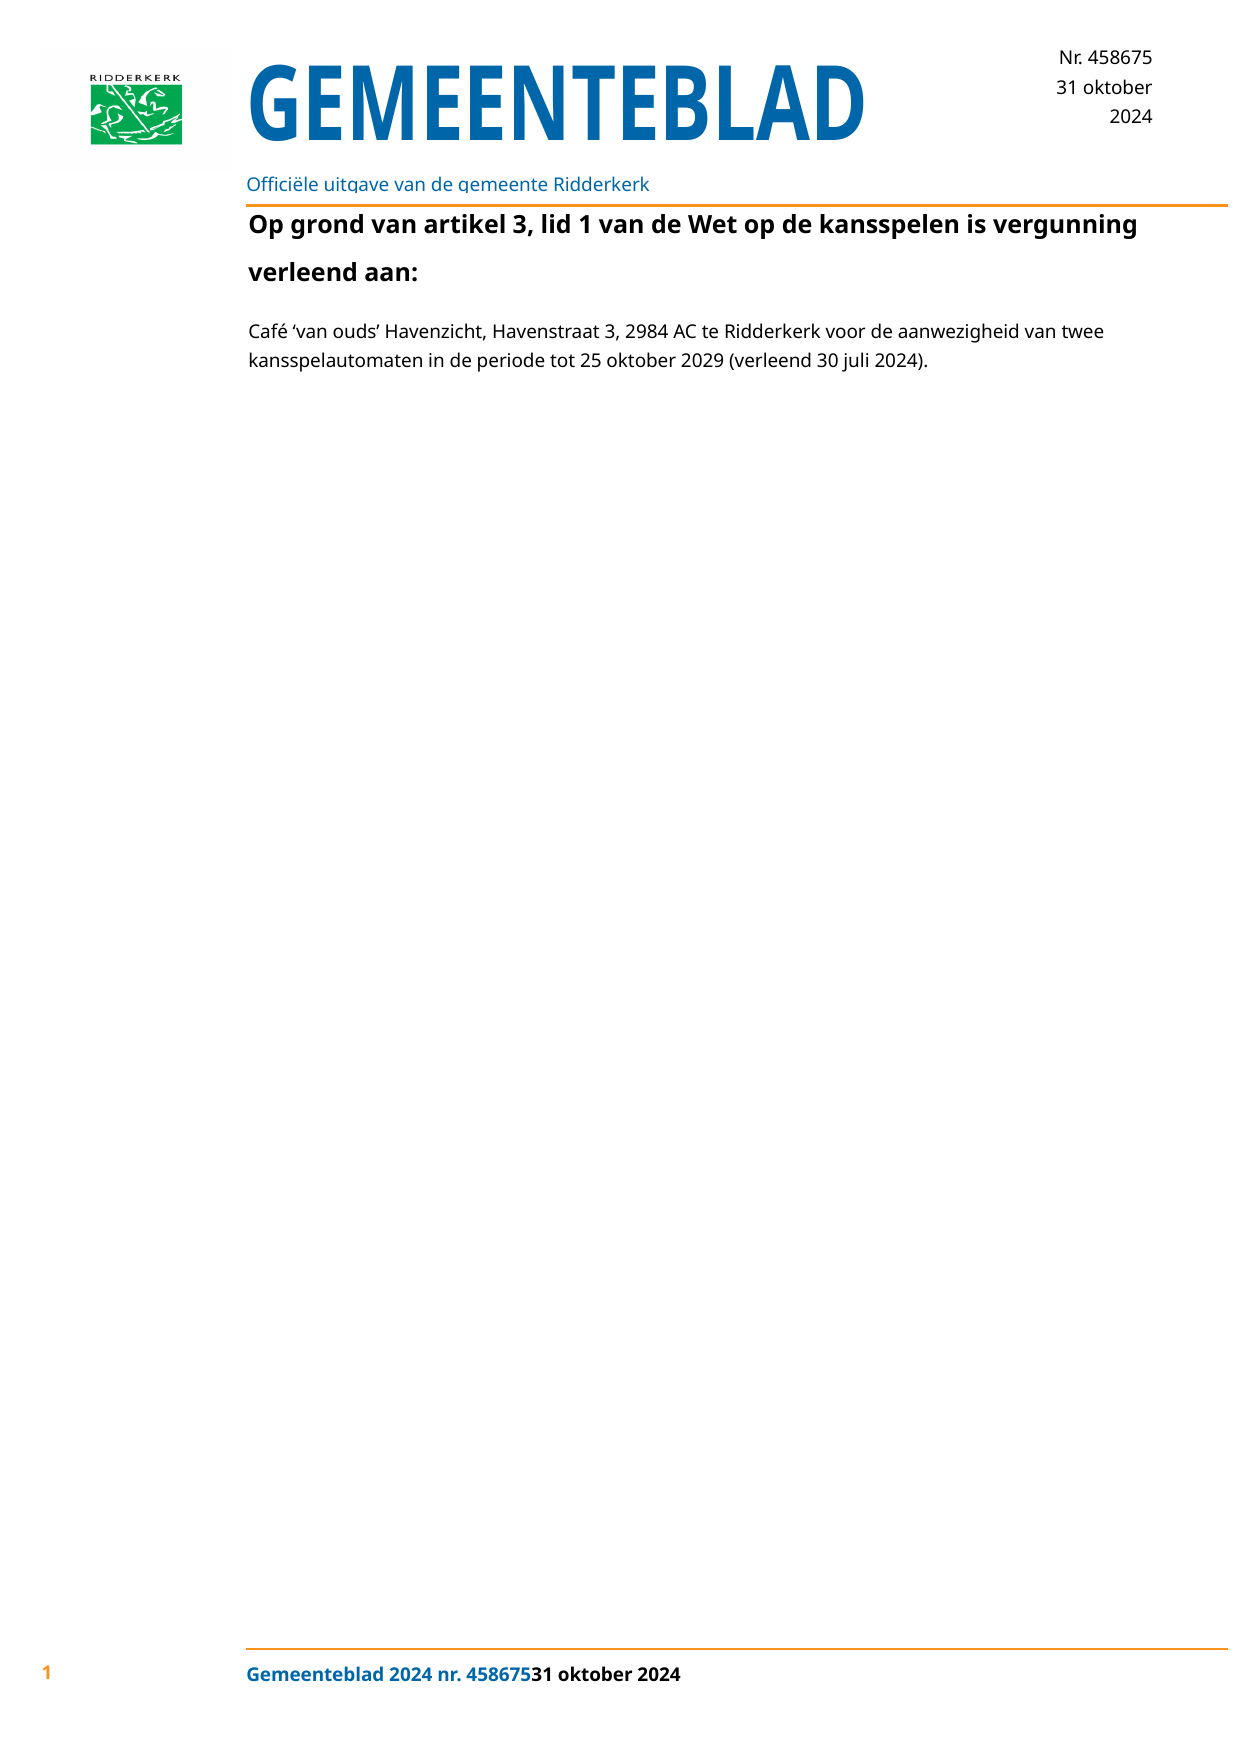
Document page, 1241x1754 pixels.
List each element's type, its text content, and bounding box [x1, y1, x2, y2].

text Op grond van artikel 3, lid 1 van de Wet op de kansspelen is vergunning verleend aan: [248, 207, 1152, 288]
picture [41, 47, 231, 172]
text Café ‘van ouds’ Havenzicht, Havenstraat 3, 2984 AC te Ridderkerk voor de aanwezigheid van twee kansspelautomaten in de periode tot 25 oktober 2029 (verleend 30 juli 2024). [248, 318, 1152, 373]
